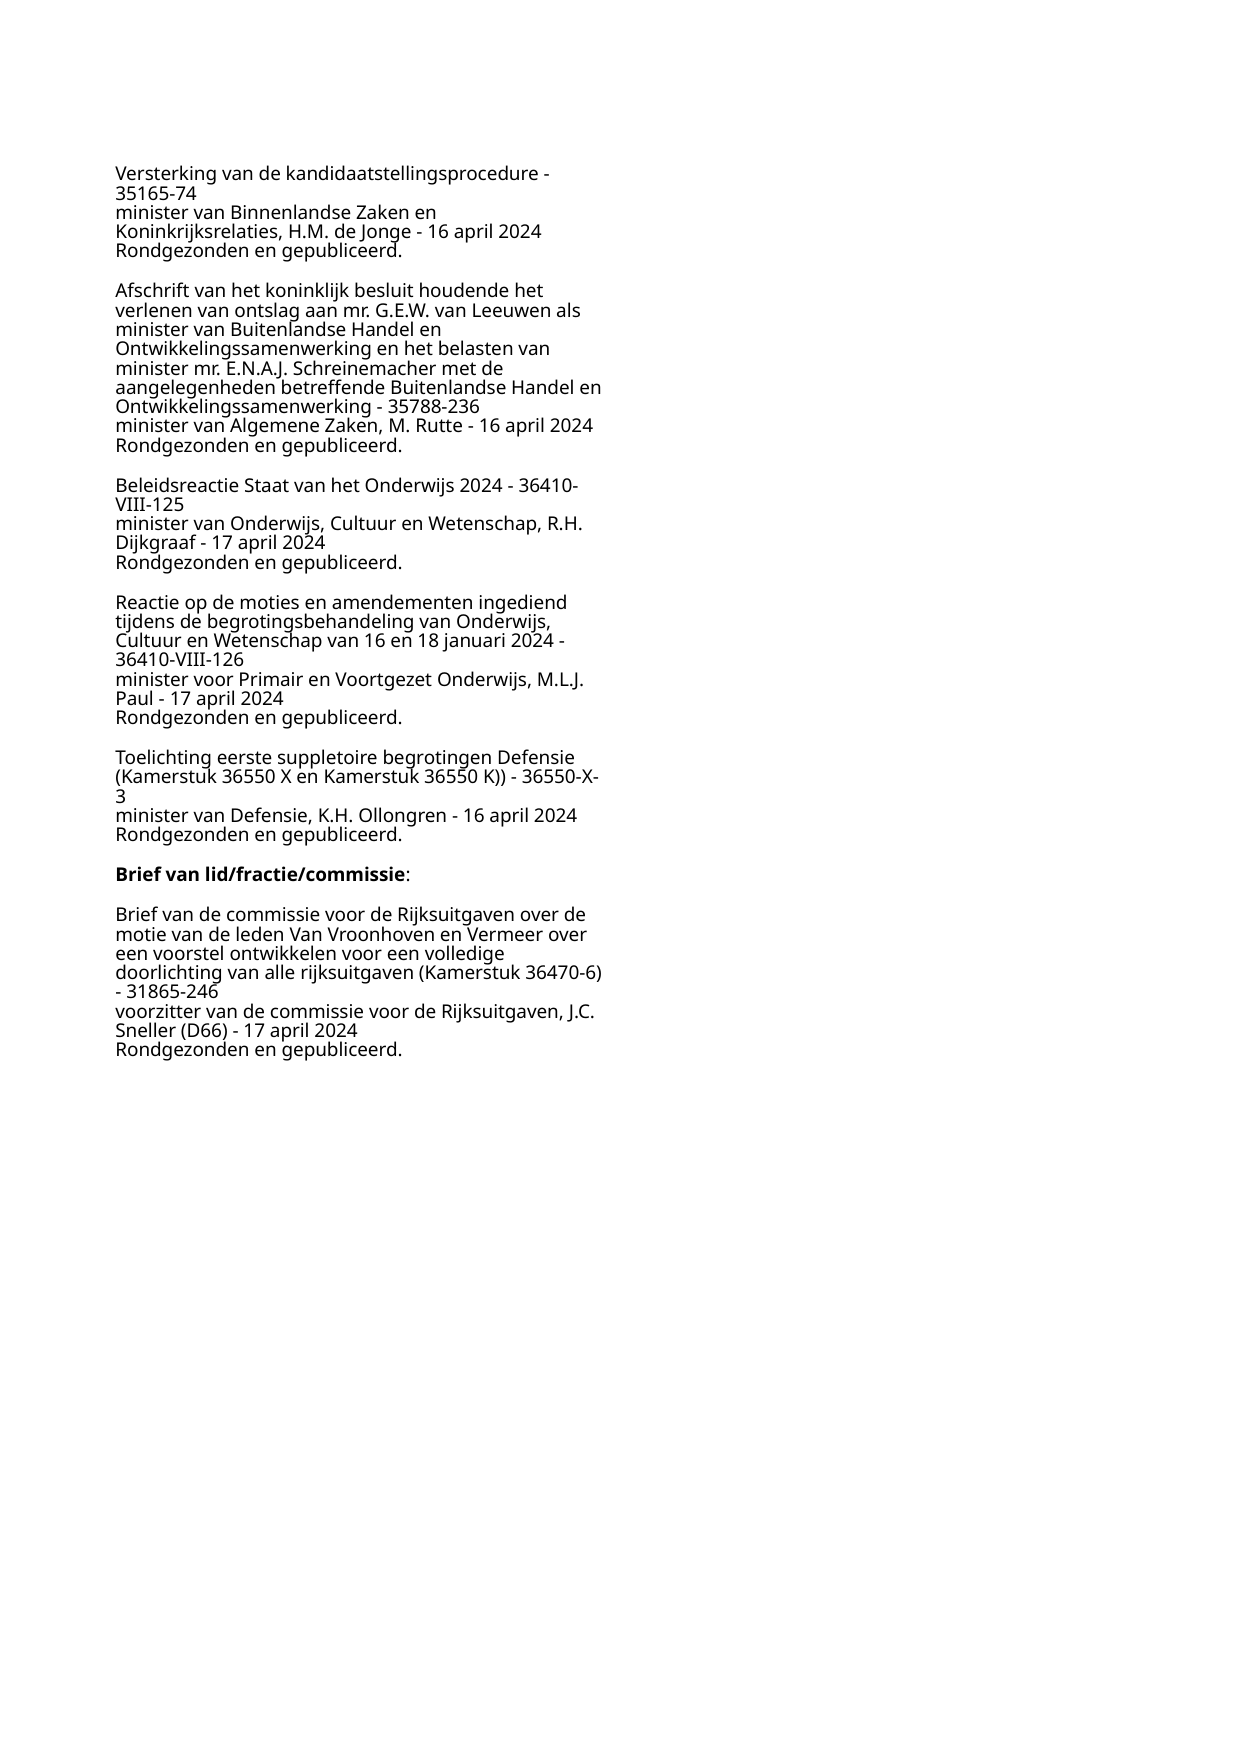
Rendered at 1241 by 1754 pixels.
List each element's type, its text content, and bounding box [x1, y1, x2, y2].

text minister van Binnenlandse Zaken en Koninkrijksrelaties, H.M. de Jonge - 16 april 2024 [115, 204, 605, 242]
text Rondgezonden en gepubliceerd. [115, 437, 605, 456]
text minister van Defensie, K.H. Ollongren - 16 april 2024 [115, 807, 605, 826]
text Toelichting eerste suppletoire begrotingen Defensie (Kamerstuk 36550 X en Kamerstuk 36550 K)) - 36550-X-3 [115, 749, 605, 807]
text Afschrift van het koninklijk besluit houdende het verlenen van ontslag aan mr. G.E.W. van Leeuwen als minister van Buitenlandse Handel en Ontwikkelingssamenwerking en het belasten van minister mr. E.N.A.J. Schreinemacher met de aangelegenheden betreffende Buitenlandse Handel en Ontwikkelingssamenwerking - 35788-236 [115, 282, 605, 417]
text Versterking van de kandidaatstellingsprocedure - 35165-74 [115, 165, 605, 204]
text Rondgezonden en gepubliceerd. [115, 242, 605, 262]
text Beleidsreactie Staat van het Onderwijs 2024 - 36410-VIII-125 [115, 477, 605, 515]
text Brief van lid/fractie/commissie: [115, 866, 605, 886]
text Rondgezonden en gepubliceerd. [115, 826, 605, 846]
text minister van Algemene Zaken, M. Rutte - 16 april 2024 [115, 417, 605, 437]
text Reactie op de moties en amendementen ingediend tijdens de begrotingsbehandeling van Onderwijs, Cultuur en Wetenschap van 16 en 18 januari 2024 - 36410-VIII-126 [115, 594, 605, 671]
text Brief van de commissie voor de Rijksuitgaven over de motie van de leden Van Vroonhoven en Vermeer over een voorstel ontwikkelen voor een volledige doorlichting van alle rijksuitgaven (Kamerstuk 36470-6) - 31865-246 [115, 906, 605, 1003]
text Rondgezonden en gepubliceerd. [115, 554, 605, 573]
text voorzitter van de commissie voor de Rijksuitgaven, J.C. Sneller (D66) - 17 april 2024 [115, 1003, 605, 1041]
text Rondgezonden en gepubliceerd. [115, 1041, 605, 1061]
text minister van Onderwijs, Cultuur en Wetenschap, R.H. Dijkgraaf - 17 april 2024 [115, 515, 605, 554]
text Rondgezonden en gepubliceerd. [115, 709, 605, 728]
text minister voor Primair en Voortgezet Onderwijs, M.L.J. Paul - 17 april 2024 [115, 671, 605, 709]
